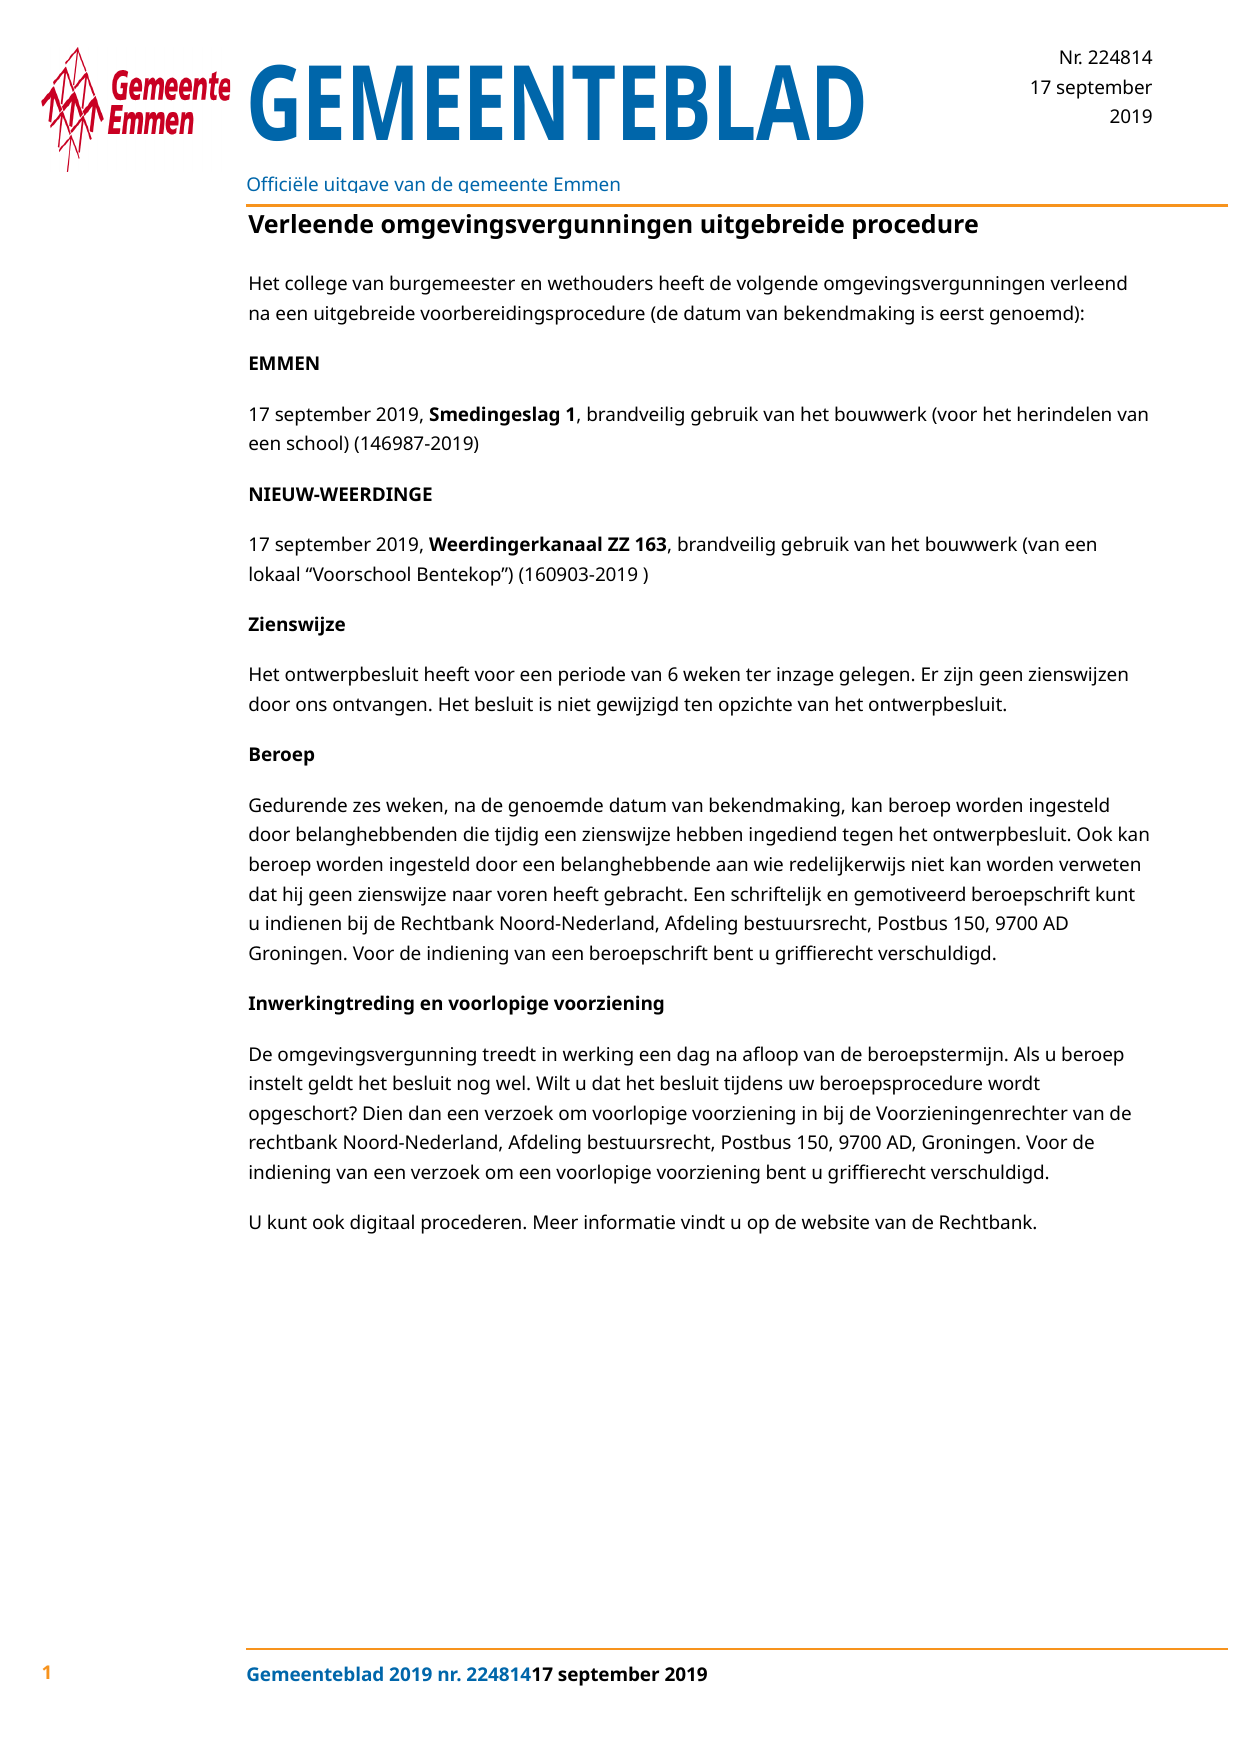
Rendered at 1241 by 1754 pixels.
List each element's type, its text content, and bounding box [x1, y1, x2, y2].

text Inwerkingtreding en voorlopige voorziening [248, 990, 1152, 1016]
picture [41, 47, 231, 172]
text U kunt ook digitaal procederen. Meer informatie vindt u op de website van de Rechtbank. [248, 1209, 1152, 1235]
text Gedurende zes weken, na de genoemde datum van bekendmaking, kan beroep worden ingesteld door belanghebbenden die tijdig een zienswijze hebben ingediend tegen het ontwerpbesluit. Ook kan beroep worden ingesteld door een belanghebbende aan wie redelijkerwijs niet kan worden verweten dat hij geen zienswijze naar voren heeft gebracht. Een schriftelijk en gemotiveerd beroepschrift kunt u indienen bij de Rechtbank Noord-Nederland, Afdeling bestuursrecht, Postbus 150, 9700 AD Groningen. Voor de indiening van een beroepschrift bent u griffierecht verschuldigd. [248, 792, 1152, 966]
text Beroep [248, 742, 1152, 767]
text Het ontwerpbesluit heeft voor een periode van 6 weken ter inzage gelegen. Er zijn geen zienswijzen door ons ontvangen. Het besluit is niet gewijzigd ten opzichte van het ontwerpbesluit. [248, 662, 1152, 717]
text De omgevingsvergunning treedt in werking een dag na afloop van de beroepstermijn. Als u beroep instelt geldt het besluit nog wel. Wilt u dat het besluit tijdens uw beroepsprocedure wordt opgeschort? Dien dan een verzoek om voorlopige voorziening in bij de Voorzieningenrechter van de rechtbank Noord-Nederland, Afdeling bestuursrecht, Postbus 150, 9700 AD, Groningen. Voor de indiening van een verzoek om een voorlopige voorziening bent u griffierecht verschuldigd. [248, 1041, 1152, 1185]
text Het college van burgemeester en wethouders heeft de volgende omgevingsvergunningen verleend na een uitgebreide voorbereidingsprocedure (de datum van bekendmaking is eerst genoemd): [248, 270, 1152, 326]
text Verleende omgevingsvergunningen uitgebreide procedure [248, 207, 1152, 241]
text 17 september 2019, Weerdingerkanaal ZZ 163, brandveilig gebruik van het bouwwerk (van een lokaal “Voorschool Bentekop”) (160903-2019 ) [248, 531, 1152, 586]
text 17 september 2019, Smedingeslag 1, brandveilig gebruik van het bouwwerk (voor het herindelen van een school) (146987-2019) [248, 401, 1152, 456]
text EMMEN [248, 350, 1152, 376]
text Zienswijze [248, 611, 1152, 637]
text NIEUW-WEERDINGE [248, 481, 1152, 506]
